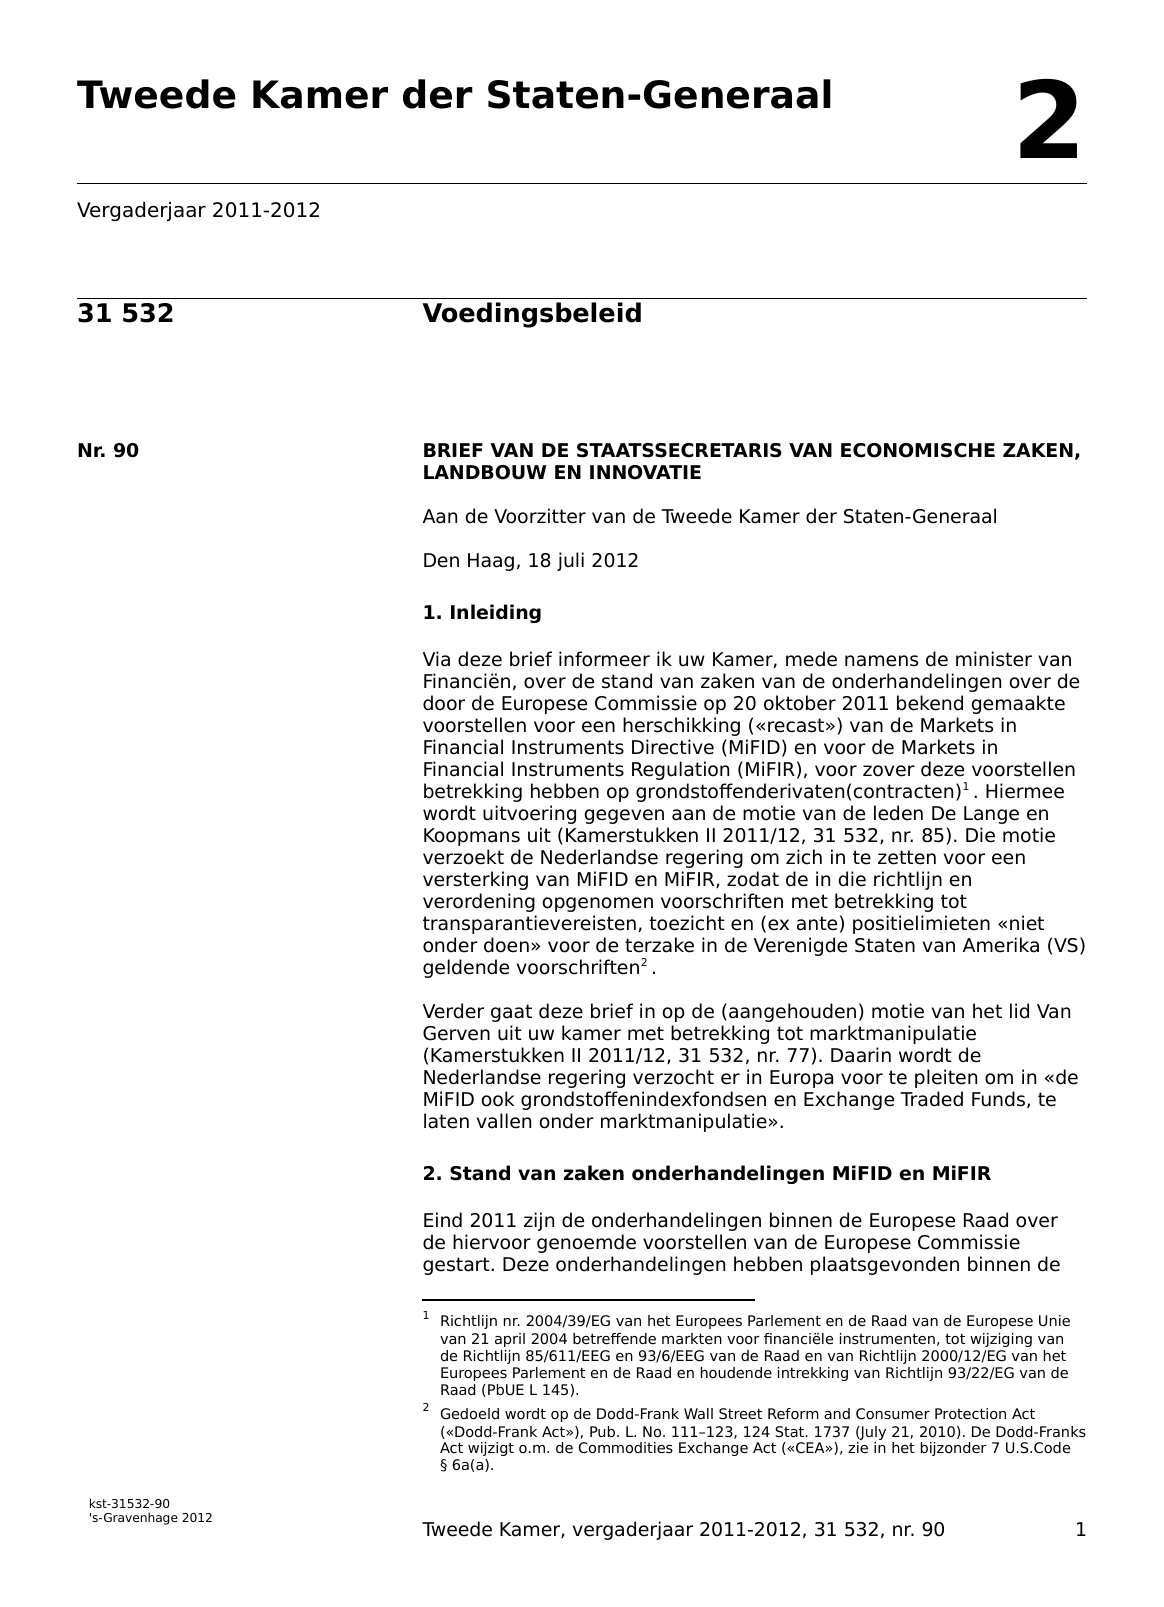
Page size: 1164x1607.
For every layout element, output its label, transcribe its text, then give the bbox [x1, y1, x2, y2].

text kst-31532-90 [88, 1497, 323, 1511]
text Den Haag, 18 juli 2012 [422, 550, 1087, 572]
table_header 2 [886, 59, 1087, 183]
text Via deze brief informeer ik uw Kamer, mede namens de minister van Financiën, over de stand van zaken van de onderhandelingen over de door de Europese Commissie op 20 oktober 2011 bekend gemaakte voorstellen voor een herschikking («recast») van de Markets in Financial Instruments Directive (MiFID) en voor de Markets in Financial Instruments Regulation (MiFIR), voor zover deze voorstellen betrekking hebben op grondstoffenderivaten(contracten). Hiermee wordt uitvoering gegeven aan de motie van de leden De Lange en Koopmans uit (Kamerstukken II 2011/12, 31 532, nr. 85). Die motie verzoekt de Nederlandse regering om zich in te zetten voor een versterking van MiFID en MiFIR, zodat de in die richtlijn en verordening opgenomen voorschriften met betrekking tot transparantievereisten, toezicht en (ex ante) positielimieten «niet onder doen» voor de terzake in de Verenigde Staten van Amerika (VS) geldende voorschriften. [422, 649, 1087, 979]
text Gedoeld wordt op de Dodd-Frank Wall Street Reform and Consumer Protection Act («Dodd-Frank Act»), Pub. L. No. 111–123, 124 Stat. 1737 (July 21, 2010). De Dodd-Franks Act wijzigt o.m. de Commodities Exchange Act («CEA»), zie in het bijzonder 7 U.S.Code § 6a(a). [422, 1402, 1087, 1474]
subtitle 2. Stand van zaken onderhandelingen MiFID en MiFIR [422, 1163, 1087, 1185]
subtitle 1. Inleiding [422, 602, 1087, 624]
text Verder gaat deze brief in op de (aangehouden) motie van het lid Van Gerven uit uw kamer met betrekking tot marktmanipulatie (Kamerstukken II 2011/12, 31 532, nr. 77). Daarin wordt de Nederlandse regering verzocht er in Europa voor te pleiten om in «de MiFID ook grondstoffenindexfondsen en Exchange Traded Funds, te laten vallen onder marktmanipulatie». [422, 1001, 1087, 1133]
text Eind 2011 zijn de onderhandelingen binnen de Europese Raad over de hiervoor genoemde voorstellen van de Europese Commissie gestart. Deze onderhandelingen hebben plaatsgevonden binnen de [422, 1210, 1087, 1276]
text 's-Gravenhage 2012 [88, 1511, 323, 1525]
table_cell Vergaderjaar 2011-2012 [77, 184, 1087, 298]
text Aan de Voorzitter van de Tweede Kamer der Staten-Generaal [422, 506, 1087, 528]
table_header Tweede Kamer der Staten-Generaal [77, 59, 886, 183]
subtitle 31 532 Voedingsbeleid [77, 299, 1087, 329]
subtitle Nr. 90 BRIEF VAN DE STAATSSECRETARIS VAN ECONOMISCHE ZAKEN, LANDBOUW EN INNOVATIE [77, 440, 1087, 484]
text Richtlijn nr. 2004/39/EG van het Europees Parlement en de Raad van de Europese Unie van 21 april 2004 betreffende markten voor financiële instrumenten, tot wijziging van de Richtlijn 85/611/EEG en 93/6/EEG van de Raad en van Richtlijn 2000/12/EG van het Europees Parlement en de Raad en houdende intrekking van Richtlijn 93/22/EG van de Raad (PbUE L 145). [422, 1309, 1087, 1399]
